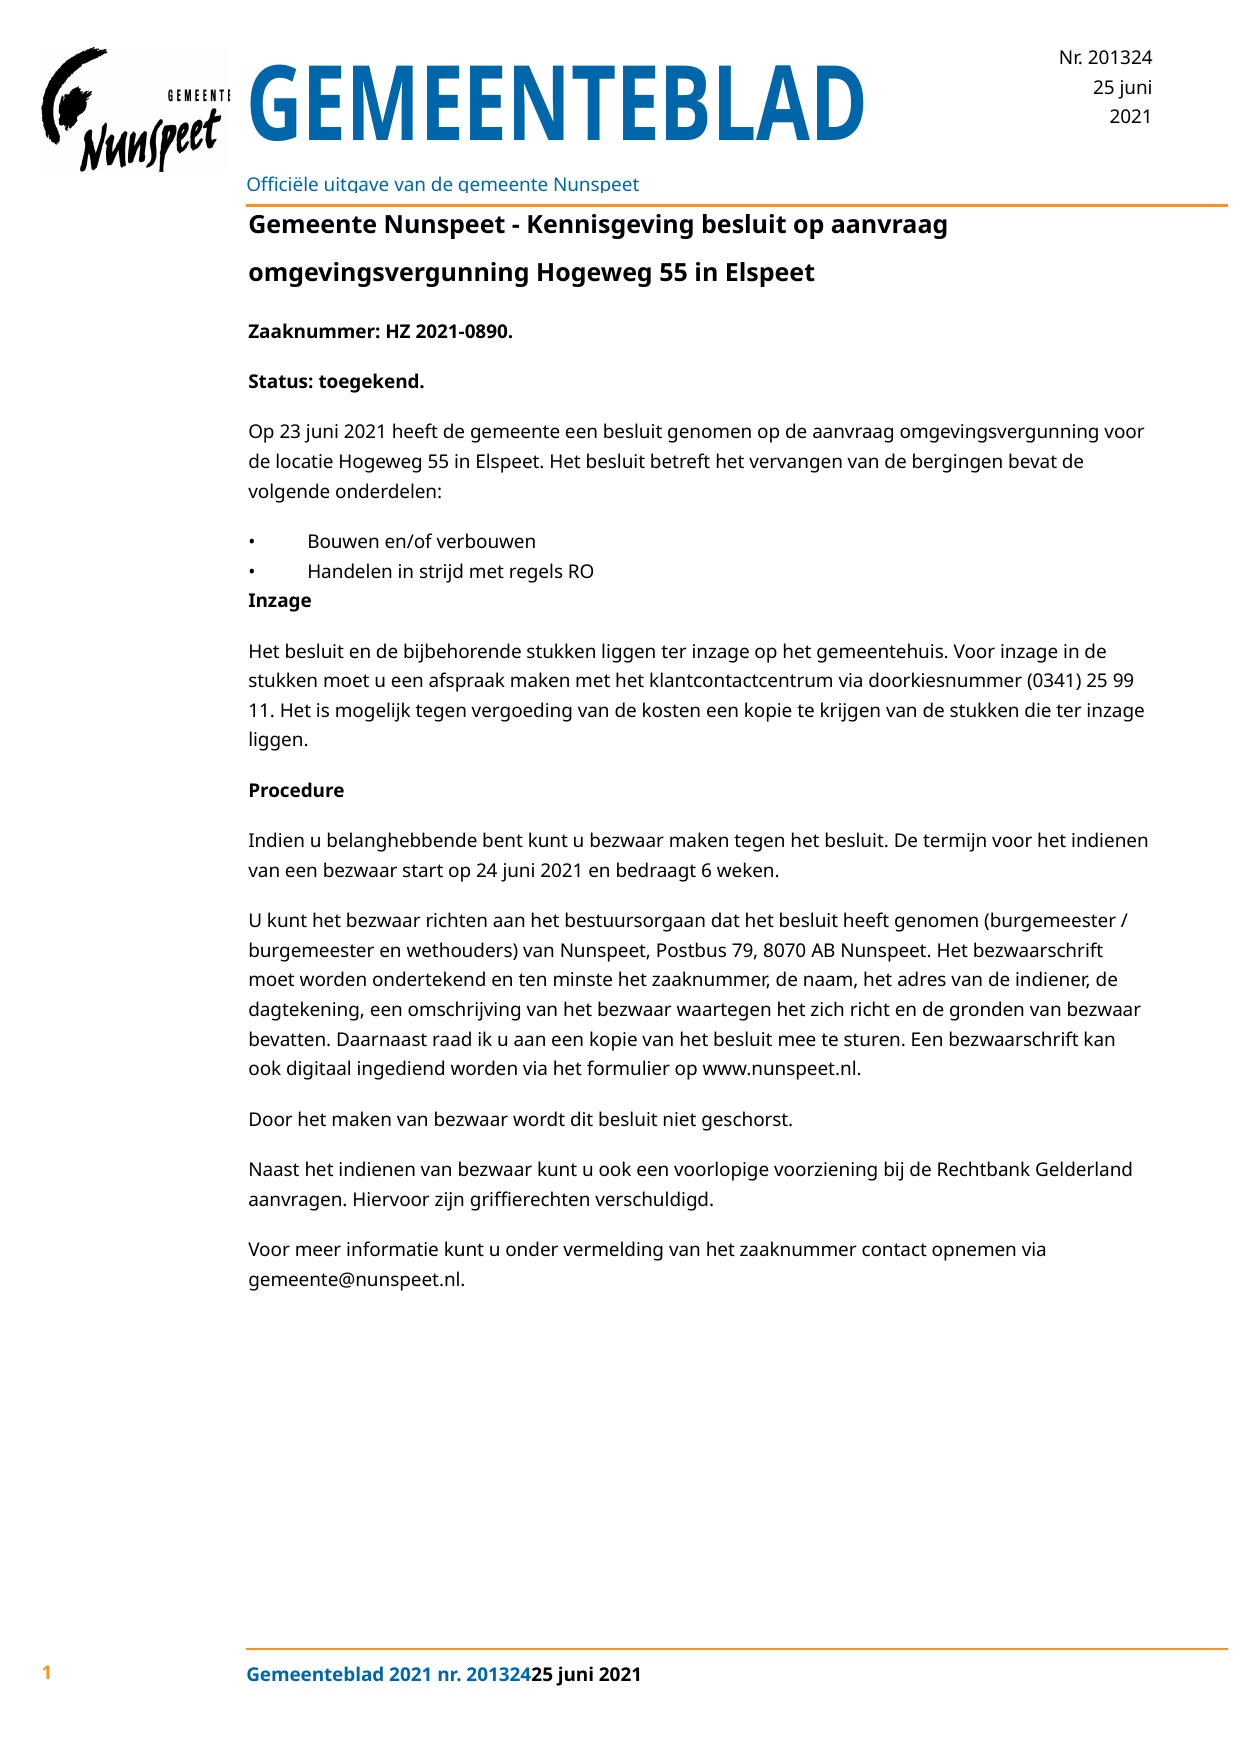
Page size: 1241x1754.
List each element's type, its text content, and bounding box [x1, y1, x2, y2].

text Voor meer informatie kunt u onder vermelding van het zaaknummer contact opnemen via gemeente@nunspeet.nl. [248, 1236, 1152, 1292]
text Naast het indienen van bezwaar kunt u ook een voorlopige voorziening bij de Rechtbank Gelderland aanvragen. Hiervoor zijn griffierechten verschuldigd. [248, 1156, 1152, 1212]
text Zaaknummer: HZ 2021-0890. [248, 318, 1152, 344]
text Indien u belanghebbende bent kunt u bezwaar maken tegen het besluit. De termijn voor het indienen van een bezwaar start op 24 juni 2021 en bedraagt 6 weken. [248, 827, 1152, 883]
text Gemeente Nunspeet - Kennisgeving besluit op aanvraag omgevingsvergunning Hogeweg 55 in Elspeet [248, 207, 1152, 288]
text Status: toegekend. [248, 368, 1152, 394]
text Het besluit en de bijbehorende stukken liggen ter inzage op het gemeentehuis. Voor inzage in de stukken moet u een afspraak maken met het klantcontactcentrum via doorkiesnummer (0341) 25 99 11. Het is mogelijk tegen vergoeding van de kosten een kopie te krijgen van de stukken die ter inzage liggen. [248, 638, 1152, 752]
text Procedure [248, 777, 1152, 803]
list Bouwen en/of verbouwen [248, 528, 1152, 554]
text Door het maken van bezwaar wordt dit besluit niet geschorst. [248, 1106, 1152, 1132]
picture [41, 47, 231, 172]
list Handelen in strijd met regels RO [248, 558, 1152, 584]
text Op 23 juni 2021 heeft de gemeente een besluit genomen op de aanvraag omgevingsvergunning voor de locatie Hogeweg 55 in Elspeet. Het besluit betreft het vervangen van de bergingen bevat de volgende onderdelen: [248, 419, 1152, 504]
text Inzage [248, 587, 1152, 613]
text U kunt het bezwaar richten aan het bestuursorgaan dat het besluit heeft genomen (burgemeester / burgemeester en wethouders) van Nunspeet, Postbus 79, 8070 AB Nunspeet. Het bezwaarschrift moet worden ondertekend en ten minste het zaaknummer, de naam, het adres van de indiener, de dagtekening, een omschrijving van het bezwaar waartegen het zich richt en de gronden van bezwaar bevatten. Daarnaast raad ik u aan een kopie van het besluit mee te sturen. Een bezwaarschrift kan ook digitaal ingediend worden via het formulier op www.nunspeet.nl. [248, 907, 1152, 1081]
